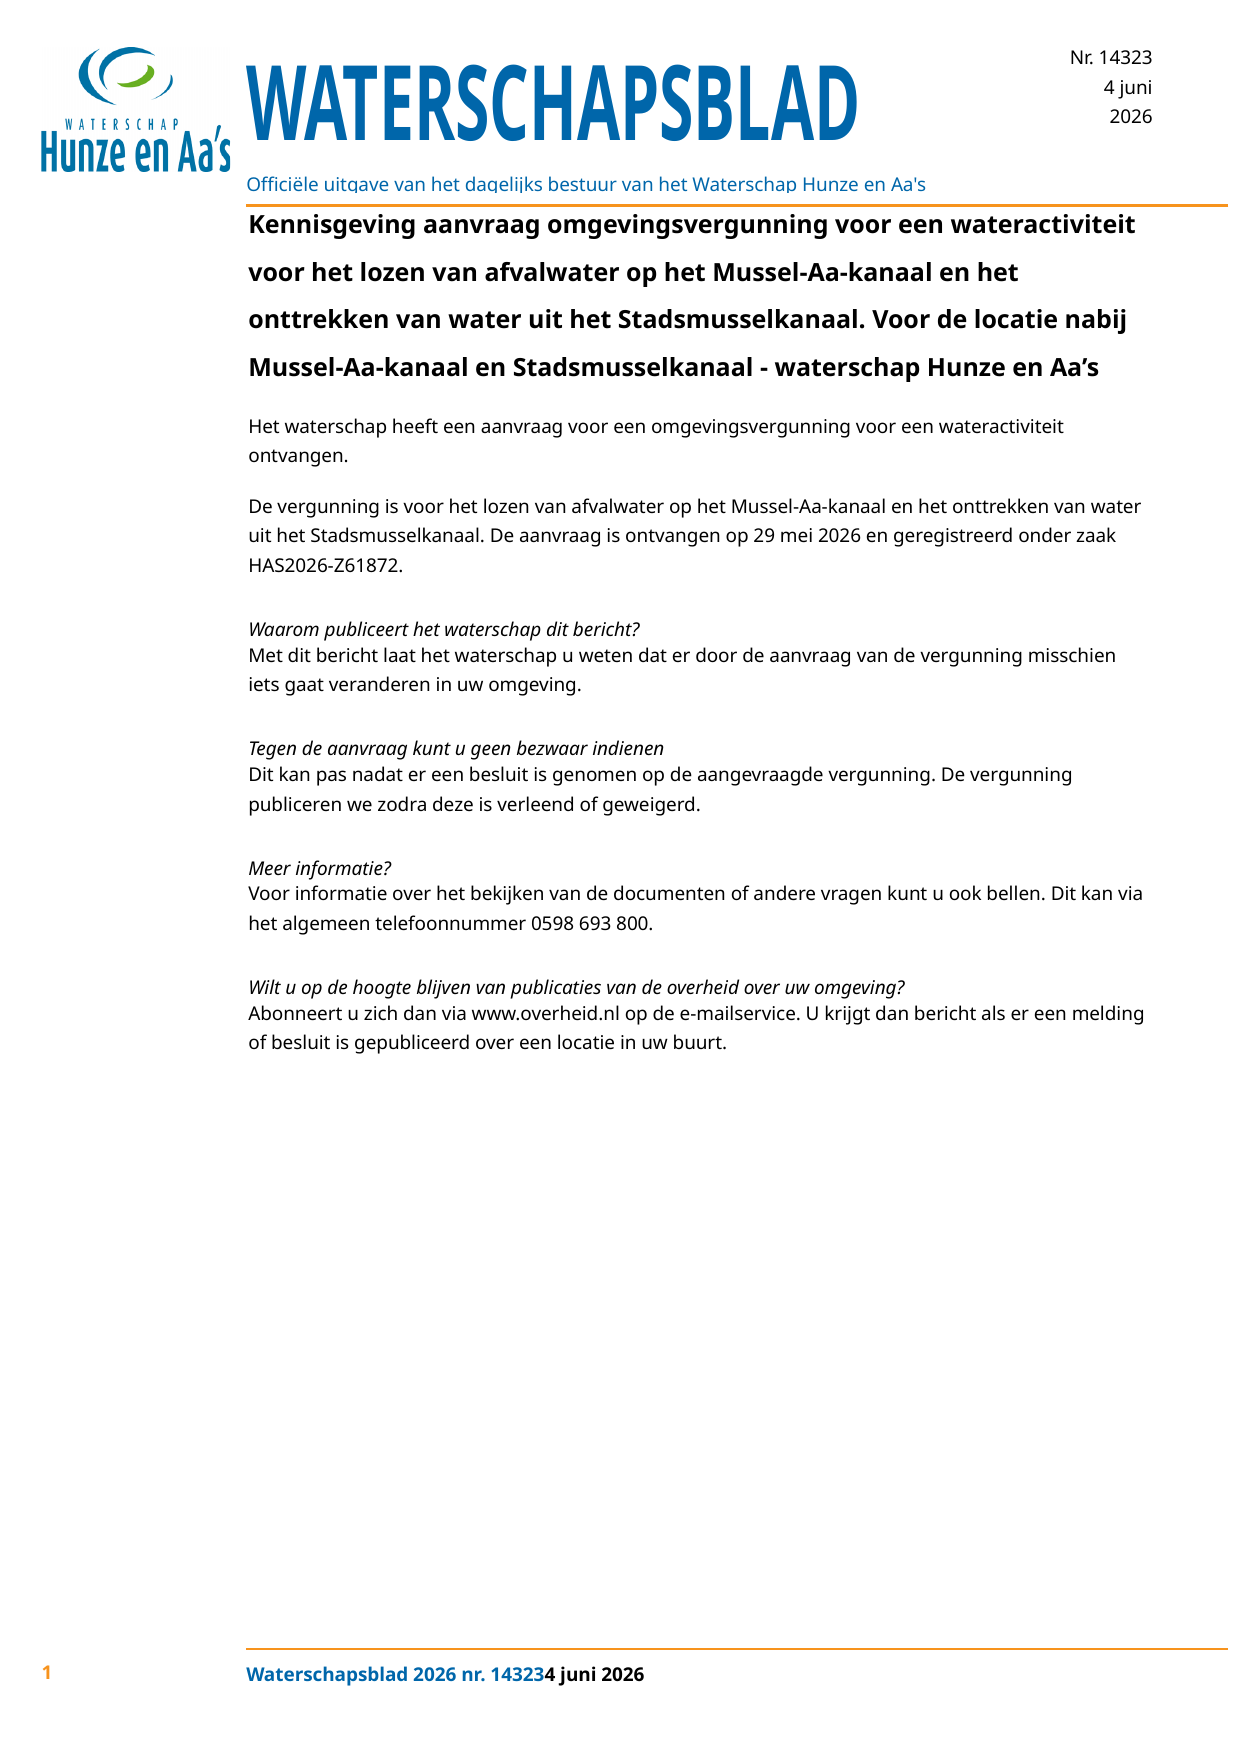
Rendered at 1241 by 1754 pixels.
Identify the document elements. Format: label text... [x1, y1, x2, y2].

text Voor informatie over het bekijken van de documenten of andere vragen kunt u ook bellen. Dit kan via het algemeen telefoonnummer 0598 693 800. [248, 881, 1152, 936]
text Tegen de aanvraag kunt u geen bezwaar indienen [248, 736, 1152, 761]
text Waarom publiceert het waterschap dit bericht? [248, 616, 1152, 642]
picture [41, 47, 231, 172]
picture [47, 154, 51, 172]
text Meer informatie? [248, 855, 1152, 881]
text Met dit bericht laat het waterschap u weten dat er door de aanvraag van de vergunning misschien iets gaat veranderen in uw omgeving. [248, 642, 1152, 697]
text Wilt u op de hoogte blijven van publicaties van de overheid over uw omgeving? [248, 974, 1152, 1000]
text De vergunning is voor het lozen van afvalwater op het Mussel-Aa-kanaal en het onttrekken van water uit het Stadsmusselkanaal. De aanvraag is ontvangen op 29 mei 2026 en geregistreerd onder zaak HAS2026-Z61872. [248, 493, 1152, 578]
text Dit kan pas nadat er een besluit is genomen op de aangevraagde vergunning. De vergunning publiceren we zodra deze is verleend of geweigerd. [248, 761, 1152, 817]
picture [226, 145, 231, 156]
text Kennisgeving aanvraag omgevingsvergunning voor een wateractiviteit voor het lozen van afvalwater op het Mussel-Aa-kanaal en het onttrekken van water uit het Stadsmusselkanaal. Voor de locatie nabij Mussel-Aa-kanaal en Stadsmusselkanaal - waterschap Hunze en Aa’s [248, 207, 1152, 384]
text Het waterschap heeft een aanvraag voor een omgevingsvergunning voor een wateractiviteit ontvangen. [248, 413, 1152, 468]
picture [183, 163, 191, 172]
text Abonneert u zich dan via www.overheid.nl op de e-mailservice. U krijgt dan bericht als er een melding of besluit is gepubliceerd over een locatie in uw buurt. [248, 1000, 1152, 1055]
